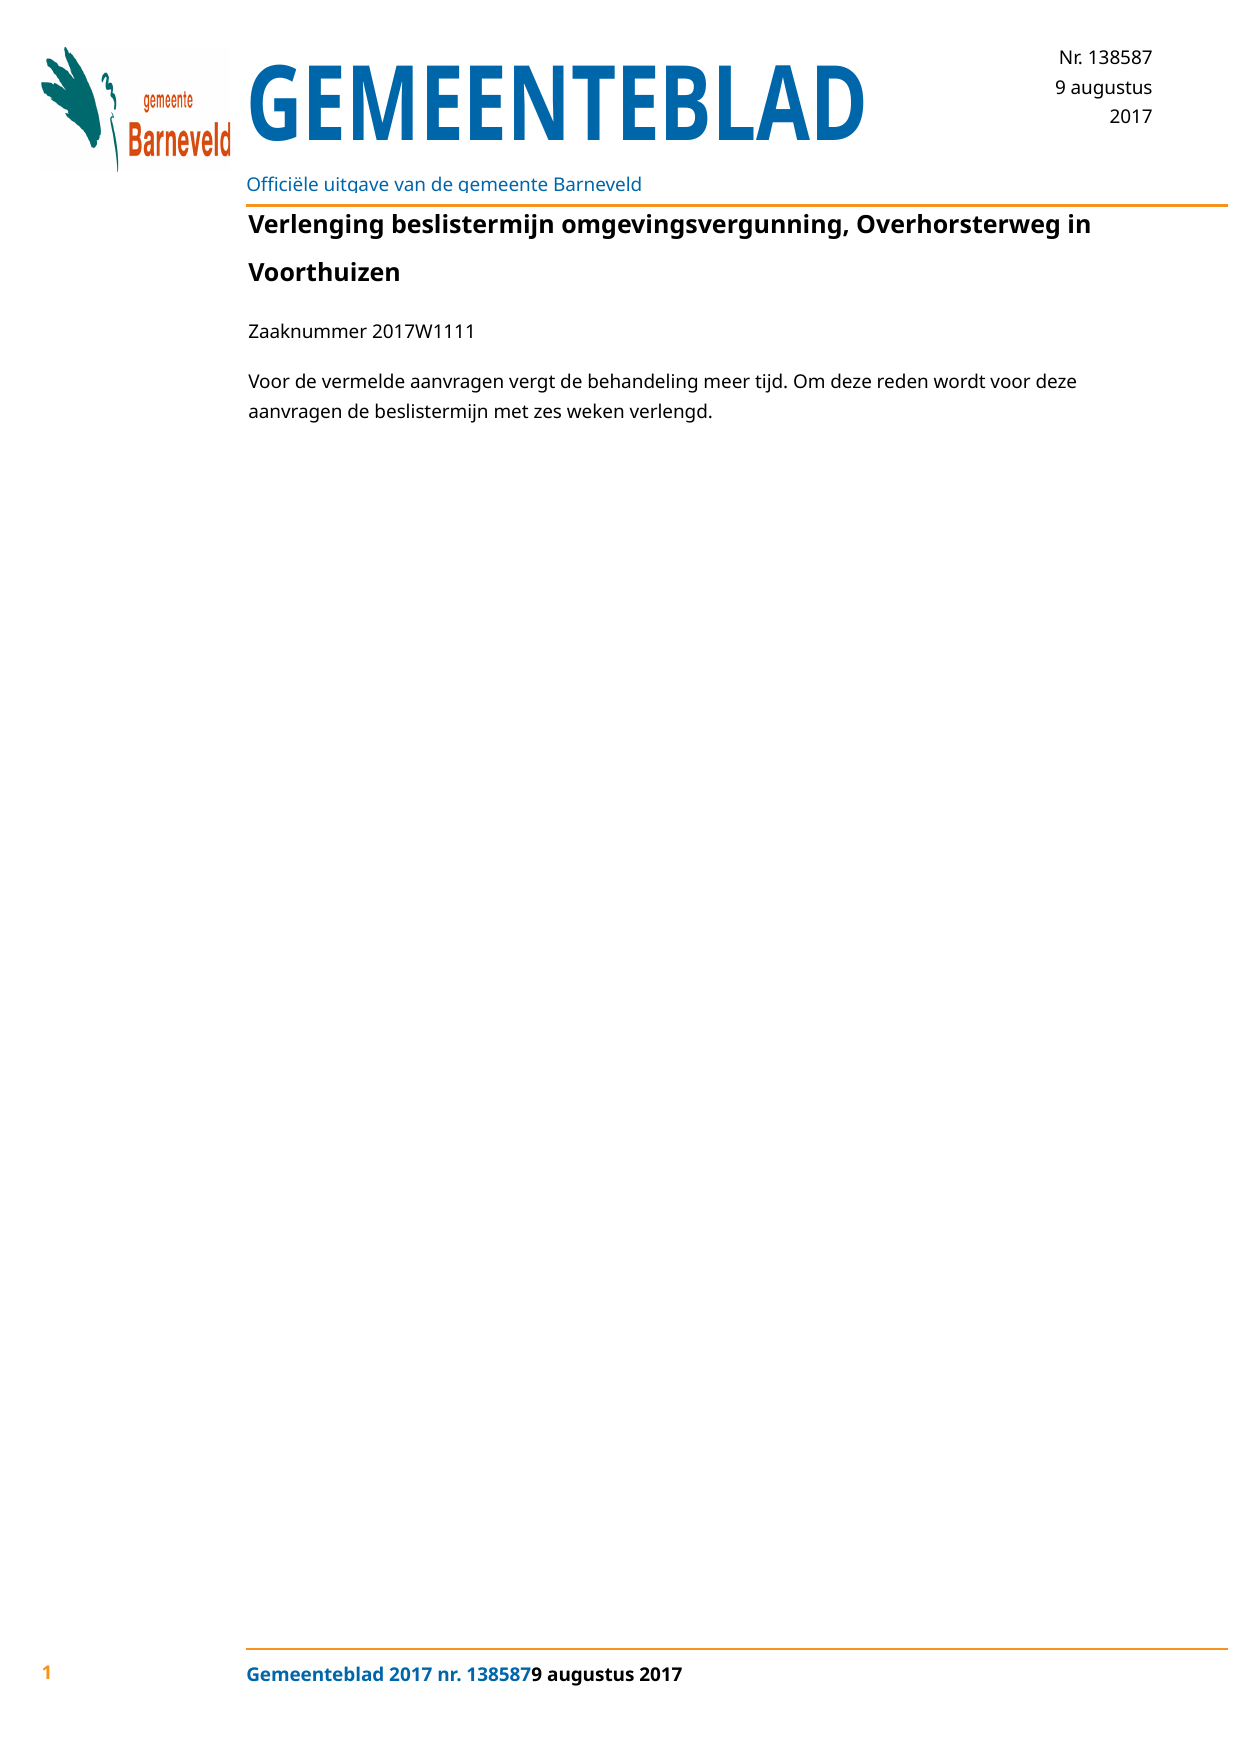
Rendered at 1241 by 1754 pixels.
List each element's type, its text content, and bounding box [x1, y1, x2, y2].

text Voor de vermelde aanvragen vergt de behandeling meer tijd. Om deze reden wordt voor deze aanvragen de beslistermijn met zes weken verlengd. [248, 368, 1152, 424]
picture [41, 47, 231, 172]
text Verlenging beslistermijn omgevingsvergunning, Overhorsterweg in Voorthuizen [248, 207, 1152, 288]
text Zaaknummer 2017W1111 [248, 318, 1152, 344]
